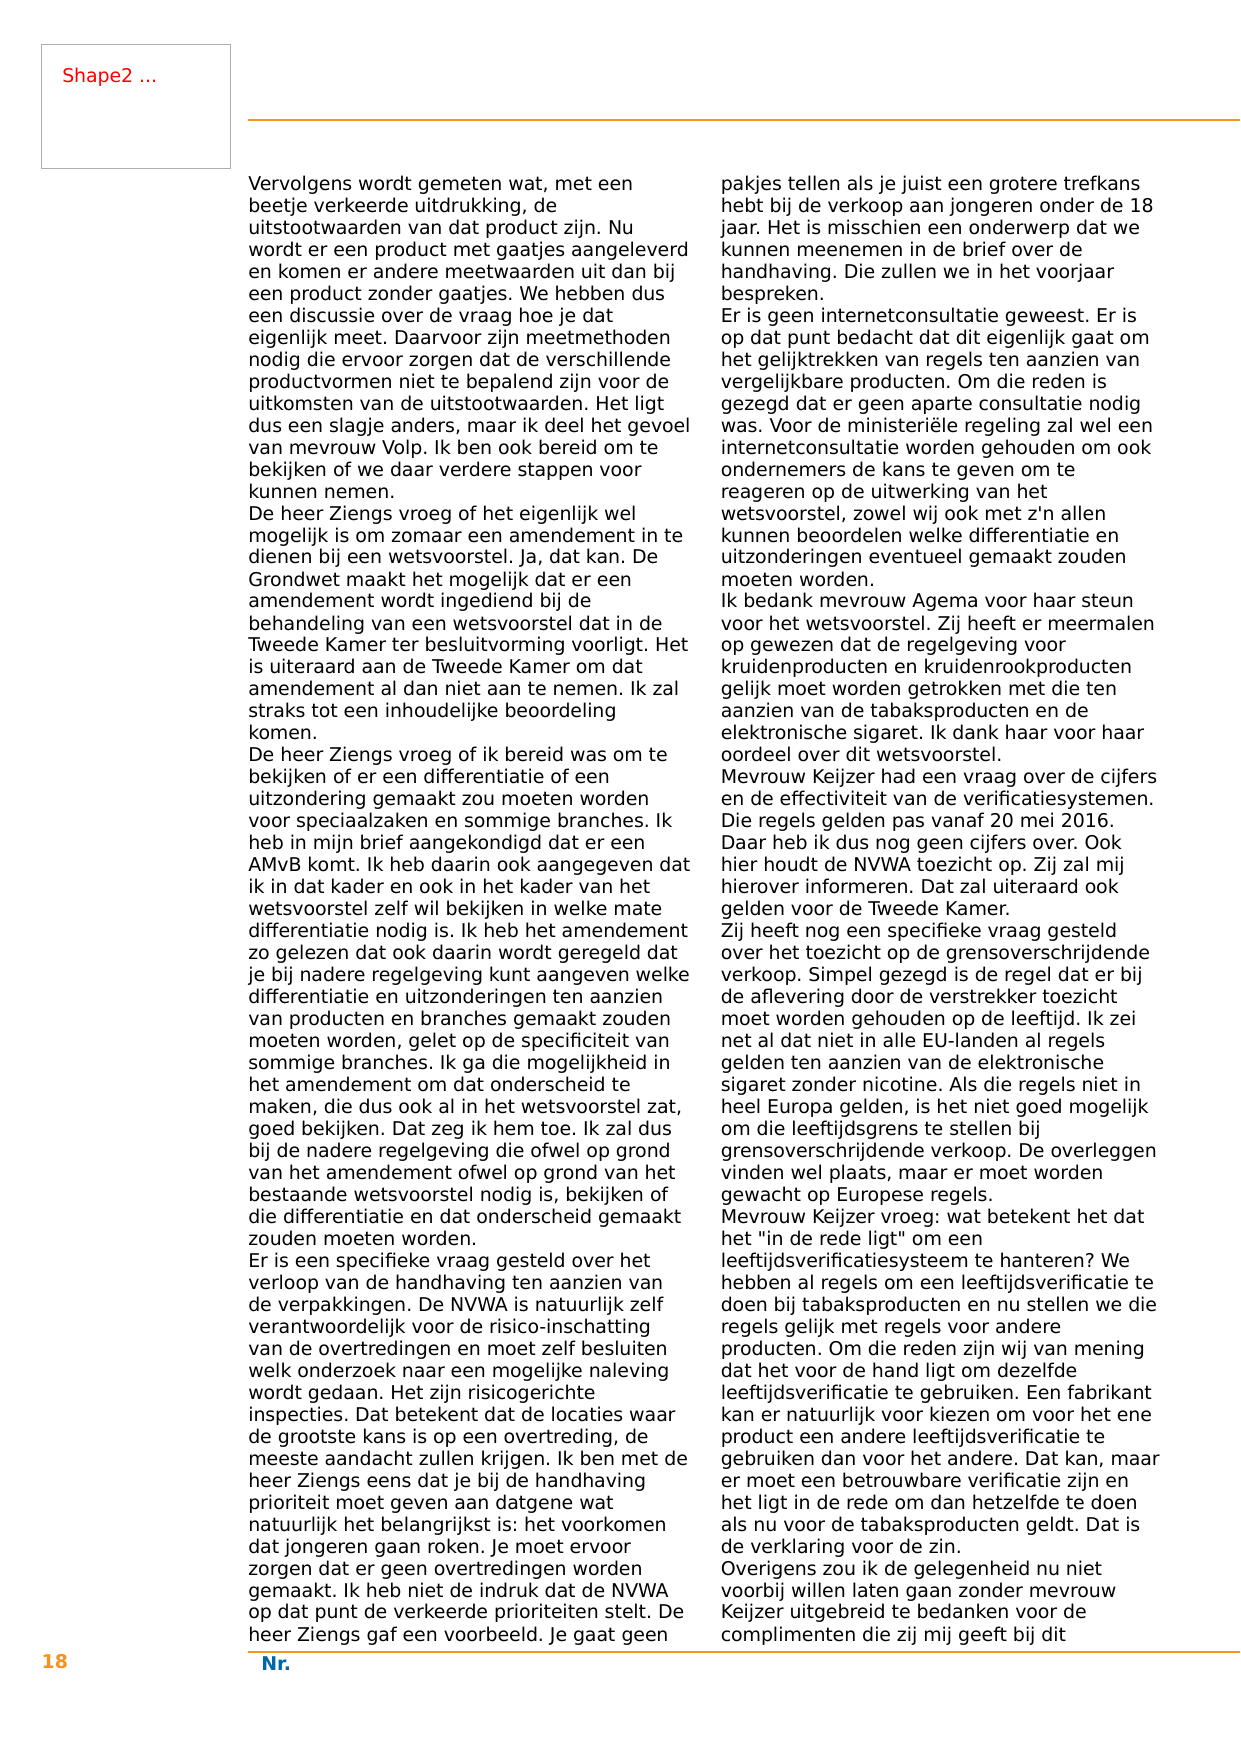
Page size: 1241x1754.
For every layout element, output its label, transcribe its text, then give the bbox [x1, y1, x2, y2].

text pakjes tellen als je juist een grotere trefkans hebt bij de verkoop aan jongeren onder de 18 jaar. Het is misschien een onderwerp dat we kunnen meenemen in de brief over de handhaving. Die zullen we in het voorjaar bespreken. [721, 173, 1163, 305]
text De heer Ziengs vroeg of ik bereid was om te bekijken of er een differentiatie of een uitzondering gemaakt zou moeten worden voor speciaalzaken en sommige branches. Ik heb in mijn brief aangekondigd dat er een AMvB komt. Ik heb daarin ook aangegeven dat ik in dat kader en ook in het kader van het wetsvoorstel zelf wil bekijken in welke mate differentiatie nodig is. Ik heb het amendement zo gelezen dat ook daarin wordt geregeld dat je bij nadere regelgeving kunt aangeven welke differentiatie en uitzonderingen ten aanzien van producten en branches gemaakt zouden moeten worden, gelet op de specificiteit van sommige branches. Ik ga die mogelijkheid in het amendement om dat onderscheid te maken, die dus ook al in het wetsvoorstel zat, goed bekijken. Dat zeg ik hem toe. Ik zal dus bij de nadere regelgeving die ofwel op grond van het amendement ofwel op grond van het bestaande wetsvoorstel nodig is, bekijken of die differentiatie en dat onderscheid gemaakt zouden moeten worden. [248, 744, 691, 1250]
text Zij heeft nog een specifieke vraag gesteld over het toezicht op de grensoverschrijdende verkoop. Simpel gezegd is de regel dat er bij de aflevering door de verstrekker toezicht moet worden gehouden op de leeftijd. Ik zei net al dat niet in alle EU-landen al regels gelden ten aanzien van de elektronische sigaret zonder nicotine. Als die regels niet in heel Europa gelden, is het niet goed mogelijk om die leeftijdsgrens te stellen bij grensoverschrijdende verkoop. De overleggen vinden wel plaats, maar er moet worden gewacht op Europese regels. [721, 920, 1163, 1206]
text Mevrouw Keijzer vroeg: wat betekent het dat het "in de rede ligt" om een leeftijdsverificatiesysteem te hanteren? We hebben al regels om een leeftijdsverificatie te doen bij tabaksproducten en nu stellen we die regels gelijk met regels voor andere producten. Om die reden zijn wij van mening dat het voor de hand ligt om dezelfde leeftijdsverificatie te gebruiken. Een fabrikant kan er natuurlijk voor kiezen om voor het ene product een andere leeftijdsverificatie te gebruiken dan voor het andere. Dat kan, maar er moet een betrouwbare verificatie zijn en het ligt in de rede om dan hetzelfde te doen als nu voor de tabaksproducten geldt. Dat is de verklaring voor de zin. [721, 1206, 1163, 1557]
text Mevrouw Keijzer had een vraag over de cijfers en de effectiviteit van de verificatiesystemen. Die regels gelden pas vanaf 20 mei 2016. Daar heb ik dus nog geen cijfers over. Ook hier houdt de NVWA toezicht op. Zij zal mij hierover informeren. Dat zal uiteraard ook gelden voor de Tweede Kamer. [721, 766, 1163, 920]
text Overigens zou ik de gelegenheid nu niet voorbij willen laten gaan zonder mevrouw Keijzer uitgebreid te bedanken voor de complimenten die zij mij geeft bij dit [721, 1557, 1163, 1645]
text Er is geen internetconsultatie geweest. Er is op dat punt bedacht dat dit eigenlijk gaat om het gelijktrekken van regels ten aanzien van vergelijkbare producten. Om die reden is gezegd dat er geen aparte consultatie nodig was. Voor de ministeriële regeling zal wel een internetconsultatie worden gehouden om ook ondernemers de kans te geven om te reageren op de uitwerking van het wetsvoorstel, zowel wij ook met z'n allen kunnen beoordelen welke differentiatie en uitzonderingen eventueel gemaakt zouden moeten worden. [721, 305, 1163, 590]
text De heer Ziengs vroeg of het eigenlijk wel mogelijk is om zomaar een amendement in te dienen bij een wetsvoorstel. Ja, dat kan. De Grondwet maakt het mogelijk dat er een amendement wordt ingediend bij de behandeling van een wetsvoorstel dat in de Tweede Kamer ter besluitvorming voorligt. Het is uiteraard aan de Tweede Kamer om dat amendement al dan niet aan te nemen. Ik zal straks tot een inhoudelijke beoordeling komen. [248, 502, 691, 744]
text Vervolgens wordt gemeten wat, met een beetje verkeerde uitdrukking, de uitstootwaarden van dat product zijn. Nu wordt er een product met gaatjes aangeleverd en komen er andere meetwaarden uit dan bij een product zonder gaatjes. We hebben dus een discussie over de vraag hoe je dat eigenlijk meet. Daarvoor zijn meetmethoden nodig die ervoor zorgen dat de verschillende productvormen niet te bepalend zijn voor de uitkomsten van de uitstootwaarden. Het ligt dus een slagje anders, maar ik deel het gevoel van mevrouw Volp. Ik ben ook bereid om te bekijken of we daar verdere stappen voor kunnen nemen. [248, 173, 691, 502]
text Er is een specifieke vraag gesteld over het verloop van de handhaving ten aanzien van de verpakkingen. De NVWA is natuurlijk zelf verantwoordelijk voor de risico-inschatting van de overtredingen en moet zelf besluiten welk onderzoek naar een mogelijke naleving wordt gedaan. Het zijn risicogerichte inspecties. Dat betekent dat de locaties waar de grootste kans is op een overtreding, de meeste aandacht zullen krijgen. Ik ben met de heer Ziengs eens dat je bij de handhaving prioriteit moet geven aan datgene wat natuurlijk het belangrijkst is: het voorkomen dat jongeren gaan roken. Je moet ervoor zorgen dat er geen overtredingen worden gemaakt. Ik heb niet de indruk dat de NVWA op dat punt de verkeerde prioriteiten stelt. De heer Ziengs gaf een voorbeeld. Je gaat geen [248, 1250, 691, 1645]
text Ik bedank mevrouw Agema voor haar steun voor het wetsvoorstel. Zij heeft er meermalen op gewezen dat de regelgeving voor kruidenproducten en kruidenrookproducten gelijk moet worden getrokken met die ten aanzien van de tabaksproducten en de elektronische sigaret. Ik dank haar voor haar oordeel over dit wetsvoorstel. [721, 590, 1163, 766]
